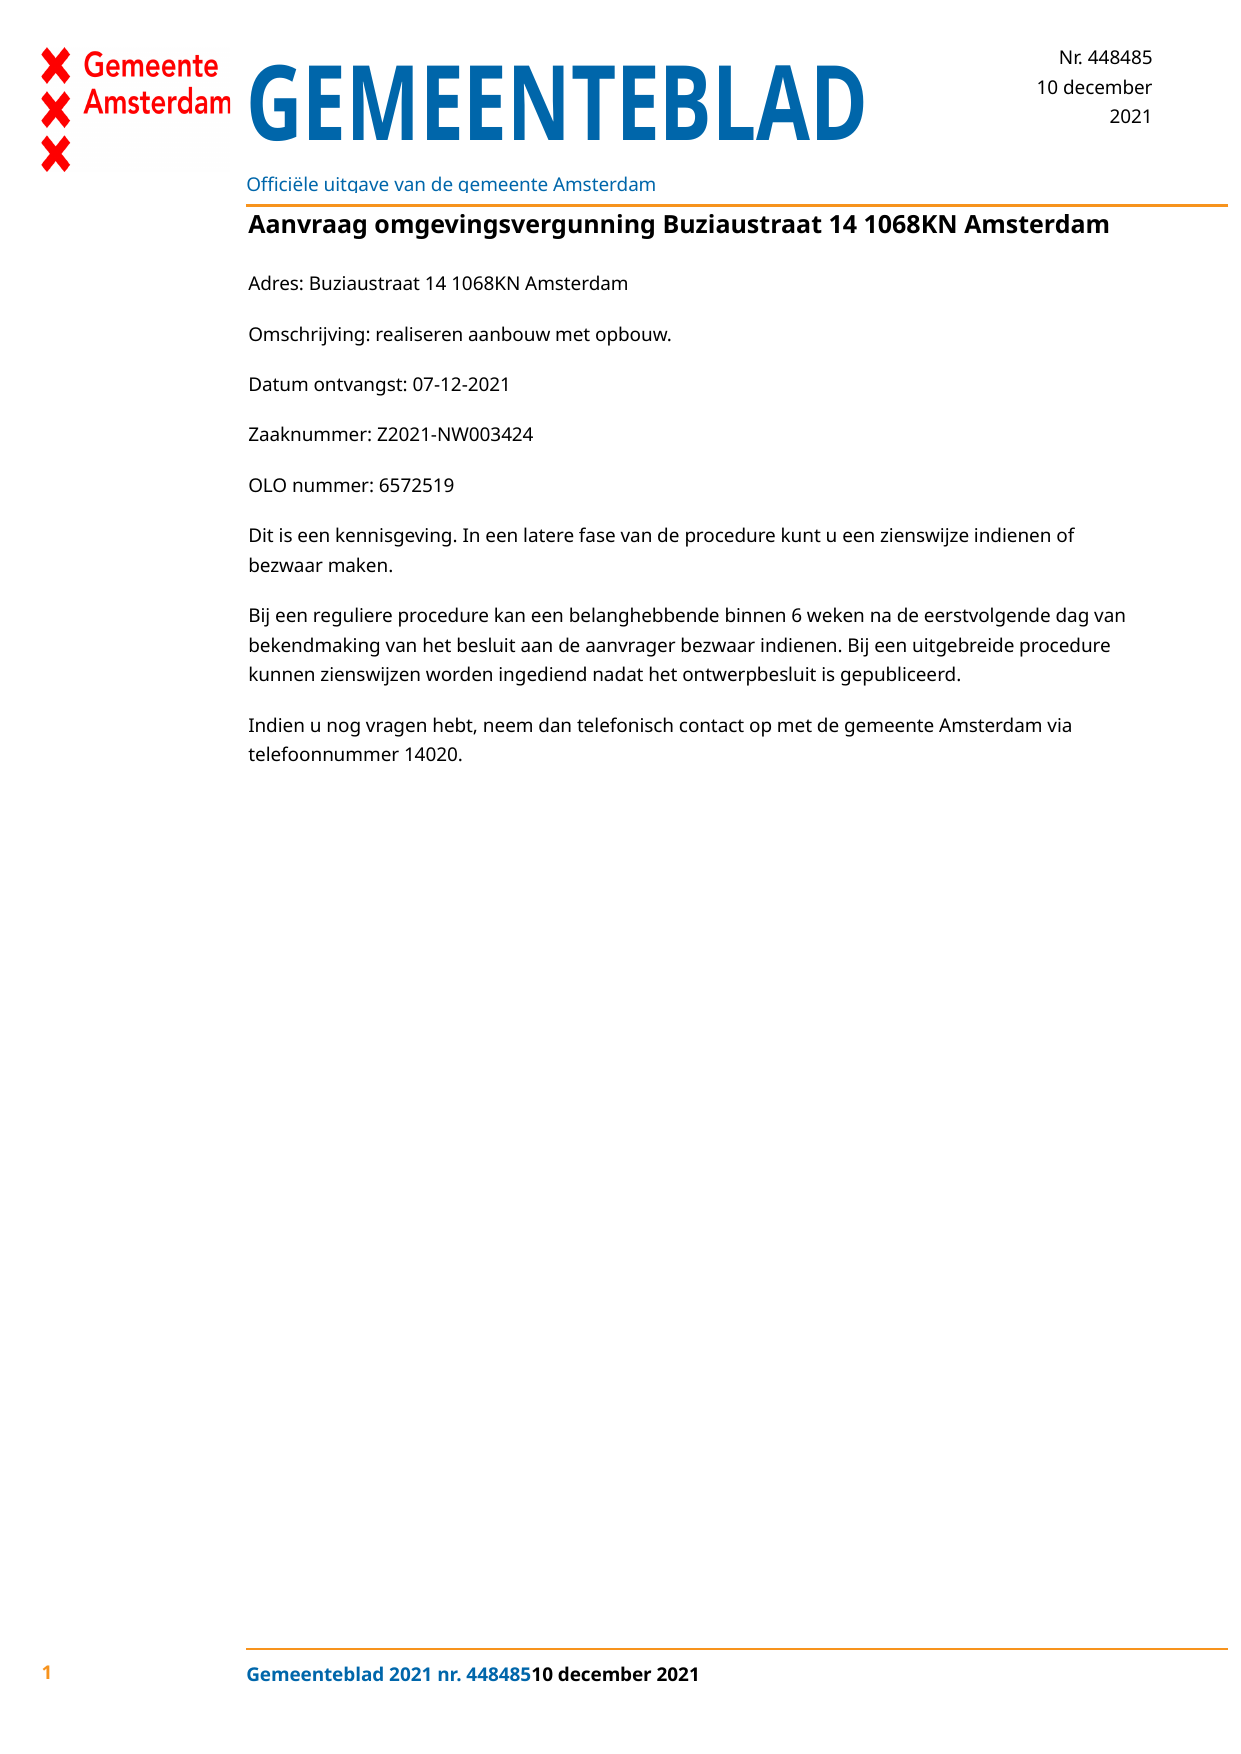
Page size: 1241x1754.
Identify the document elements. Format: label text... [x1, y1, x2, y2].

text Zaaknummer: Z2021-NW003424 [248, 422, 1152, 447]
picture [41, 47, 231, 172]
text Datum ontvangst: 07-12-2021 [248, 371, 1152, 397]
text Bij een reguliere procedure kan een belanghebbende binnen 6 weken na de eerstvolgende dag van bekendmaking van het besluit aan de aanvrager bezwaar indienen. Bij een uitgebreide procedure kunnen zienswijzen worden ingediend nadat het ontwerpbesluit is gepubliceerd. [248, 602, 1152, 687]
text Indien u nog vragen hebt, neem dan telefonisch contact op met de gemeente Amsterdam via telefoonnummer 14020. [248, 712, 1152, 767]
text Adres: Buziaustraat 14 1068KN Amsterdam [248, 270, 1152, 296]
text Omschrijving: realiseren aanbouw met opbouw. [248, 321, 1152, 346]
text OLO nummer: 6572519 [248, 472, 1152, 498]
text Aanvraag omgevingsvergunning Buziaustraat 14 1068KN Amsterdam [248, 207, 1152, 241]
text Dit is een kennisgeving. In een latere fase van de procedure kunt u een zienswijze indienen of bezwaar maken. [248, 522, 1152, 578]
